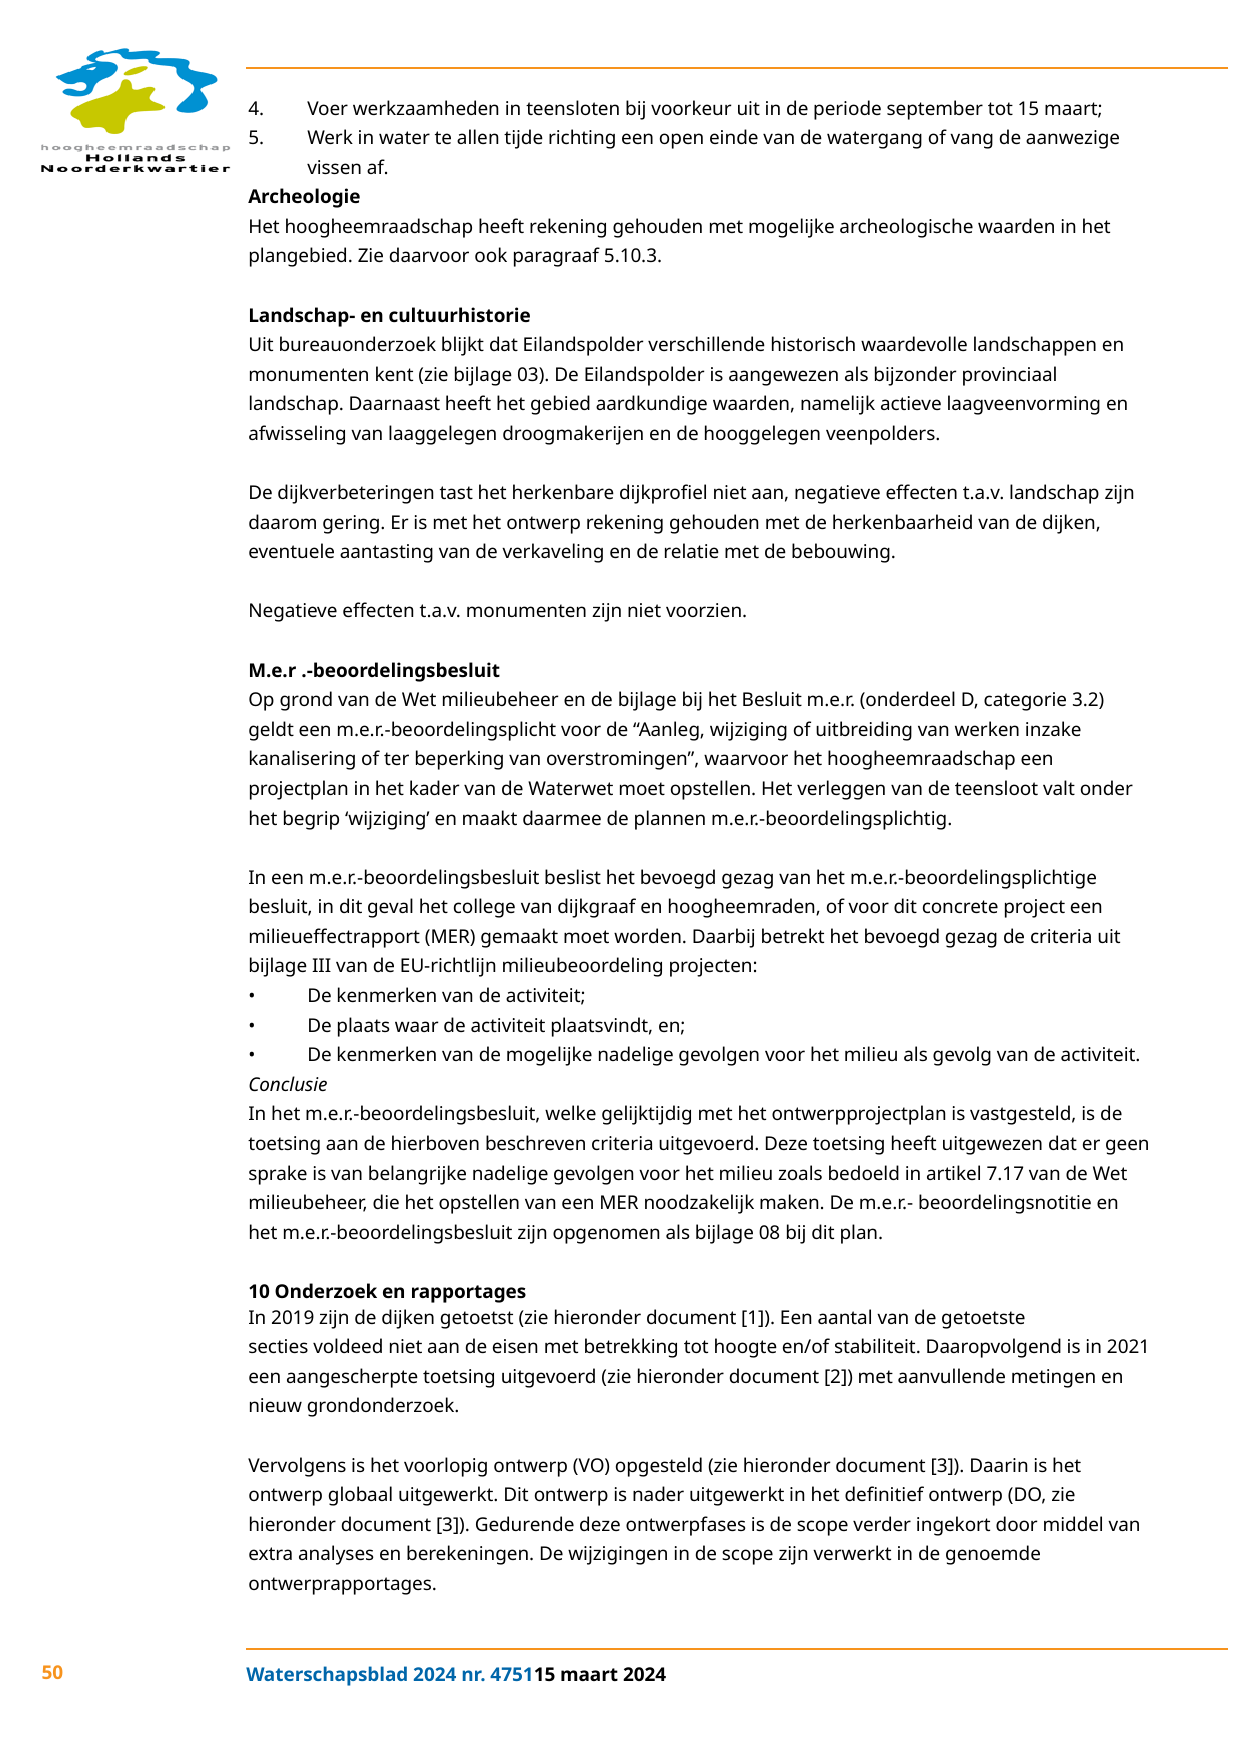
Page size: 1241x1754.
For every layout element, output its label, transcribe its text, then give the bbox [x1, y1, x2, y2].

list De kenmerken van de mogelijke nadelige gevolgen voor het milieu als gevolg van de activiteit. [248, 1041, 1152, 1067]
list Werk in water te allen tijde richting een open einde van de watergang of vang de aanwezige vissen af. [248, 124, 1152, 180]
list De plaats waar de activiteit plaatsvindt, en; [248, 1012, 1152, 1038]
text Negatieve effecten t.a.v. monumenten zijn niet voorzien. [248, 598, 1152, 623]
text Landschap- en cultuurhistorie [248, 302, 1152, 328]
list De kenmerken van de activiteit; [248, 982, 1152, 1008]
text Vervolgens is het voorlopig ontwerp (VO) opgesteld (zie hieronder document [3]). Daarin is het ontwerp globaal uitgewerkt. Dit ontwerp is nader uitgewerkt in het definitief ontwerp (DO, zie hieronder document [3]). Gedurende deze ontwerpfases is de scope verder ingekort door middel van extra analyses en berekeningen. De wijzigingen in de scope zijn verwerkt in de genoemde ontwerprapportages. [248, 1452, 1152, 1596]
text Archeologie [248, 183, 1152, 209]
text De dijkverbeteringen tast het herkenbare dijkprofiel niet aan, negatieve effecten t.a.v. landschap zijn daarom gering. Er is met het ontwerp rekening gehouden met de herkenbaarheid van de dijken, eventuele aantasting van de verkaveling en de relatie met de bebouwing. [248, 479, 1152, 564]
list Voer werkzaamheden in teensloten bij voorkeur uit in de periode september tot 15 maart; [248, 95, 1152, 121]
text Uit bureauonderzoek blijkt dat Eilandspolder verschillende historisch waardevolle landschappen en monumenten kent (zie bijlage 03). De Eilandspolder is aangewezen als bijzonder provinciaal landschap. Daarnaast heeft het gebied aardkundige waarden, namelijk actieve laagveenvorming en afwisseling van laaggelegen droogmakerijen en de hooggelegen veenpolders. [248, 331, 1152, 446]
text Het hoogheemraadschap heeft rekening gehouden met mogelijke archeologische waarden in het plangebied. Zie daarvoor ook paragraaf 5.10.3. [248, 213, 1152, 268]
text Conclusie [248, 1071, 1152, 1097]
text Op grond van de Wet milieubeheer en de bijlage bij het Besluit m.e.r. (onderdeel D, categorie 3.2) geldt een m.e.r.-beoordelingsplicht voor de “Aanleg, wijziging of uitbreiding van werken inzake kanalisering of ter beperking van overstromingen”, waarvoor het hoogheemraadschap een projectplan in het kader van de Waterwet moet opstellen. Het verleggen van de teensloot valt onder het begrip ‘wijziging’ en maakt daarmee de plannen m.e.r.-beoordelingsplichtig. [248, 686, 1152, 831]
text In het m.e.r.-beoordelingsbesluit, welke gelijktijdig met het ontwerpprojectplan is vastgesteld, is de toetsing aan de hierboven beschreven criteria uitgevoerd. Deze toetsing heeft uitgewezen dat er geen sprake is van belangrijke nadelige gevolgen voor het milieu zoals bedoeld in artikel 7.17 van de Wet milieubeheer, die het opstellen van een MER noodzakelijk maken. De m.e.r.- beoordelingsnotitie en het m.e.r.-beoordelingsbesluit zijn opgenomen als bijlage 08 bij dit plan. [248, 1101, 1152, 1245]
text In een m.e.r.-beoordelingsbesluit beslist het bevoegd gezag van het m.e.r.-beoordelingsplichtige besluit, in dit geval het college van dijkgraaf en hoogheemraden, of voor dit concrete project een milieueffectrapport (MER) gemaakt moet worden. Daarbij betrekt het bevoegd gezag de criteria uit bijlage III van de EU-richtlijn milieubeoordeling projecten: [248, 864, 1152, 978]
text secties voldeed niet aan de eisen met betrekking tot hoogte en/of stabiliteit. Daaropvolgend is in 2021 een aangescherpte toetsing uitgevoerd (zie hieronder document [2]) met aanvullende metingen en nieuw grondonderzoek. [248, 1333, 1152, 1418]
text 10 Onderzoek en rapportages [248, 1278, 1152, 1304]
text M.e.r .-beoordelingsbesluit [248, 657, 1152, 683]
picture [41, 47, 231, 172]
text In 2019 zijn de dijken getoetst (zie hieronder document [1]). Een aantal van de getoetste [248, 1304, 1152, 1329]
